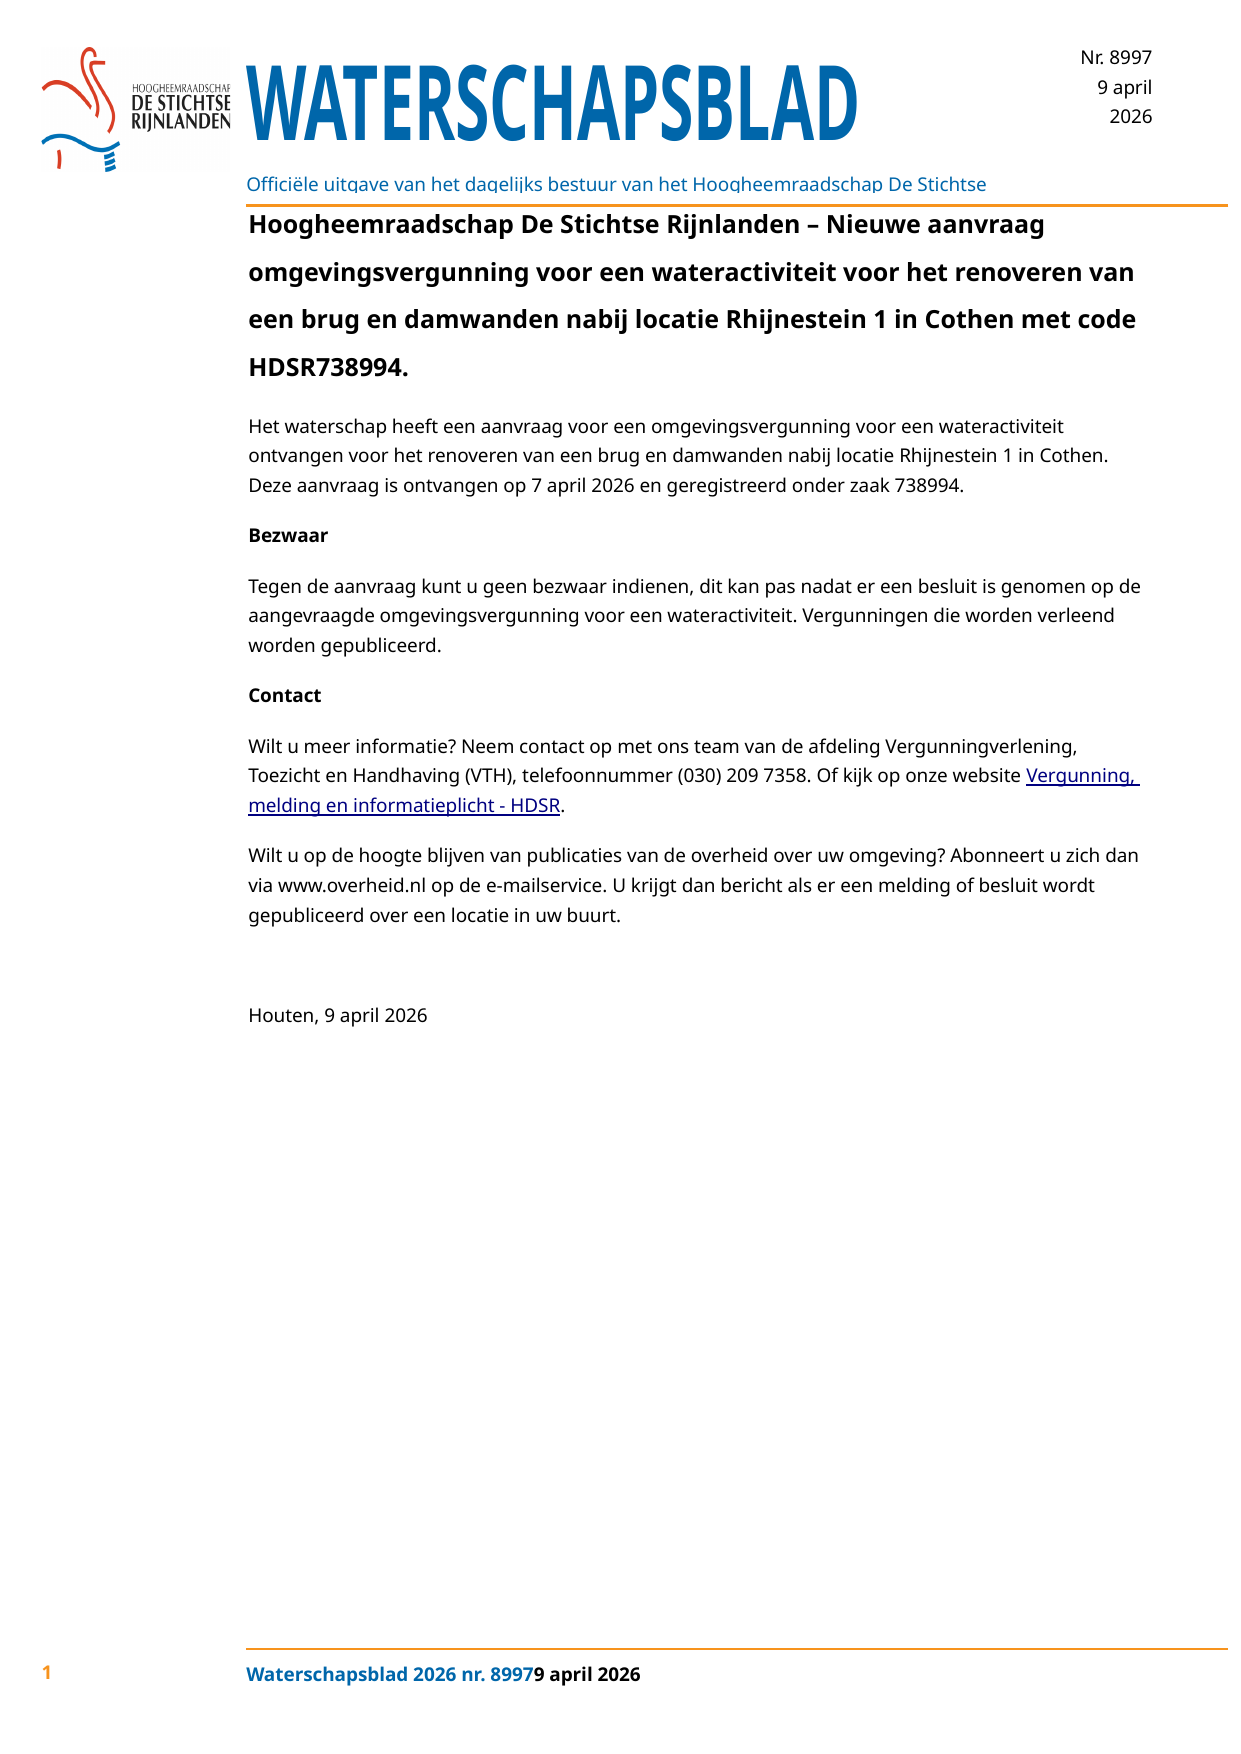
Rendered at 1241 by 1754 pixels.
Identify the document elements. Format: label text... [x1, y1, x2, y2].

text Wilt u meer informatie? Neem contact op met ons team van de afdeling Vergunningverlening, Toezicht en Handhaving (VTH), telefoonnummer (030) 209 7358. Of kijk op onze website Vergunning, melding en informatieplicht - HDSR. [248, 733, 1152, 818]
text Bezwaar [248, 523, 1152, 548]
text Het waterschap heeft een aanvraag voor een omgevingsvergunning voor een wateractiviteit ontvangen voor het renoveren van een brug en damwanden nabij locatie Rhijnestein 1 in Cothen. Deze aanvraag is ontvangen op 7 april 2026 en geregistreerd onder zaak 738994. [248, 413, 1152, 498]
text Contact [248, 683, 1152, 708]
text Houten, 9 april 2026 [248, 1003, 1152, 1028]
text Tegen de aanvraag kunt u geen bezwaar indienen, dit kan pas nadat er een besluit is genomen op de aangevraagde omgevingsvergunning voor een wateractiviteit. Vergunningen die worden verleend worden gepubliceerd. [248, 573, 1152, 658]
text Hoogheemraadschap De Stichtse Rijnlanden – Nieuwe aanvraag omgevingsvergunning voor een wateractiviteit voor het renoveren van een brug en damwanden nabij locatie Rhijnestein 1 in Cothen met code HDSR738994. [248, 207, 1152, 384]
text Wilt u op de hoogte blijven van publicaties van de overheid over uw omgeving? Abonneert u zich dan via www.overheid.nl op de e-mailservice. U krijgt dan bericht als er een melding of besluit wordt gepubliceerd over een locatie in uw buurt. [248, 843, 1152, 928]
picture [41, 47, 231, 172]
